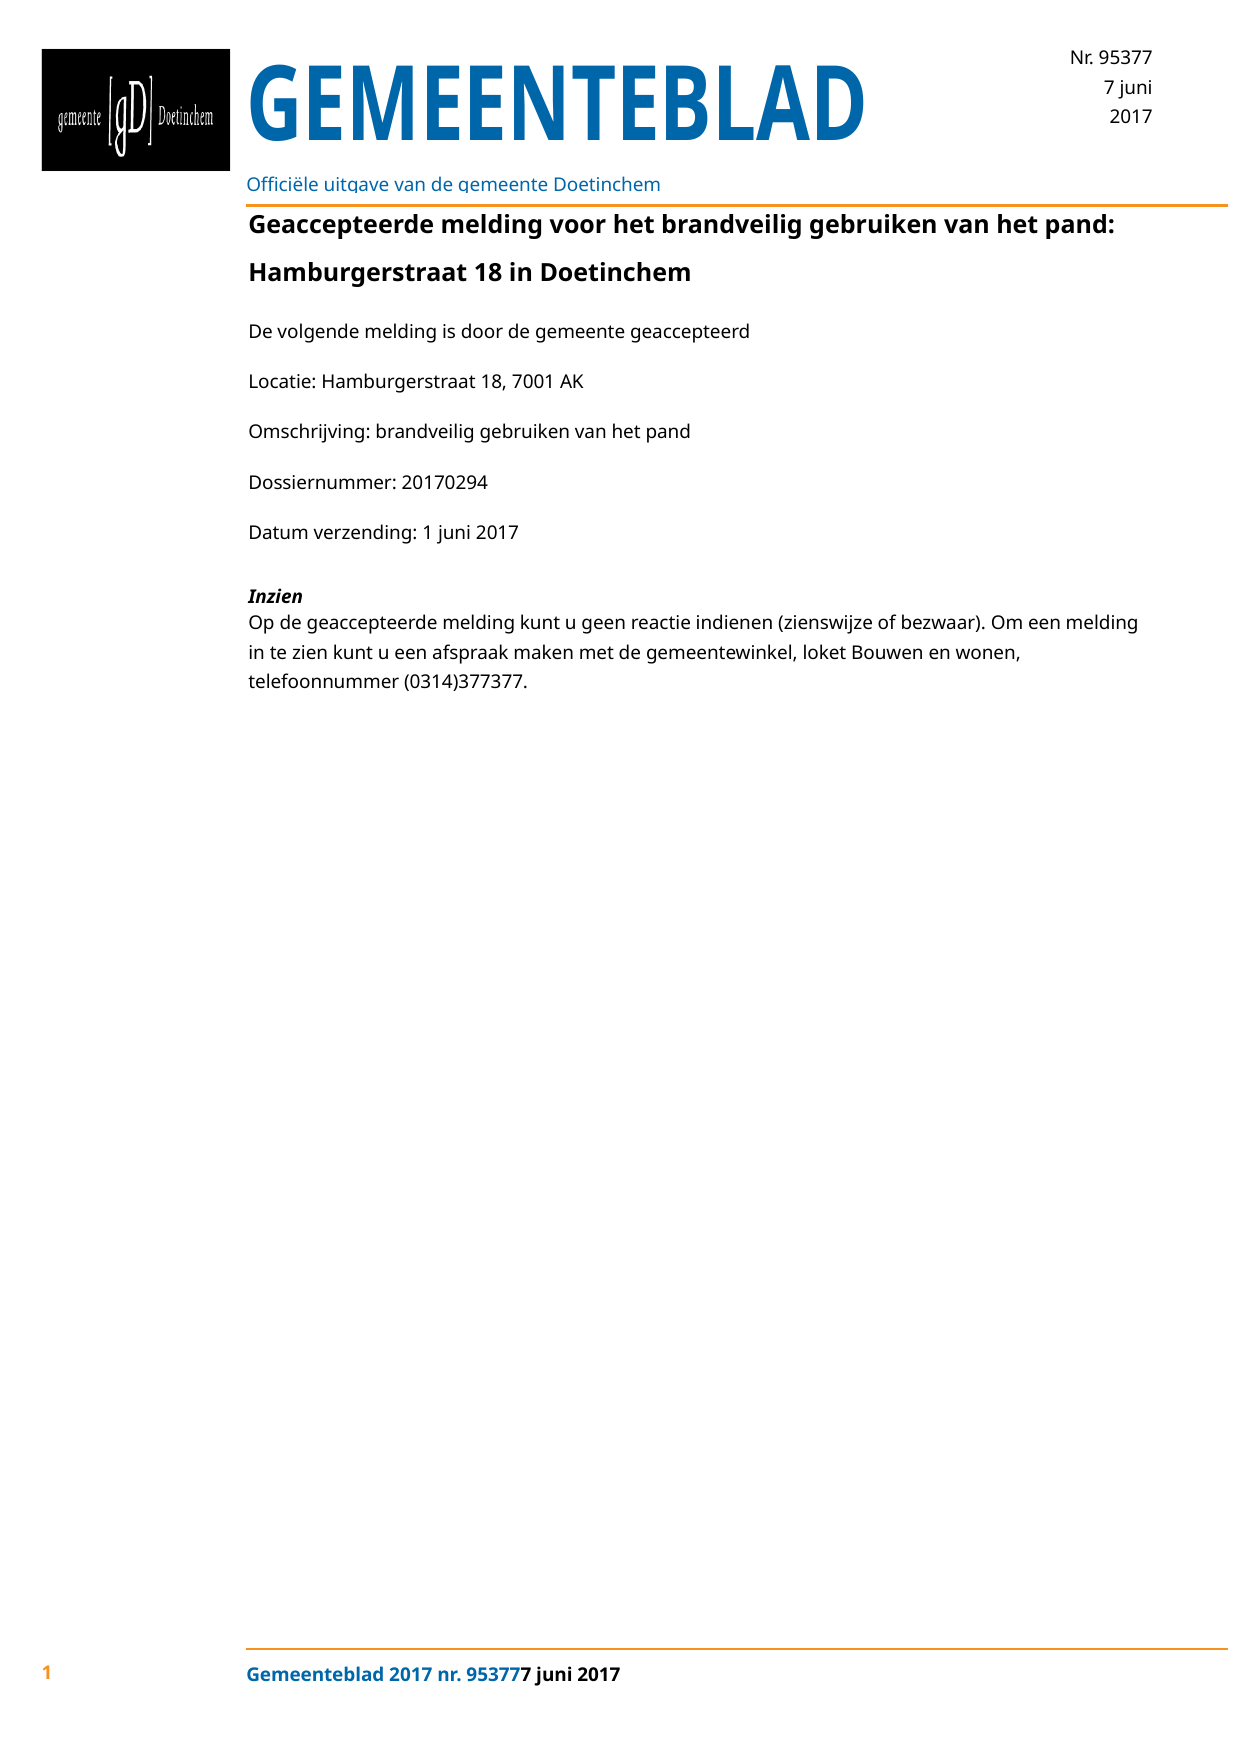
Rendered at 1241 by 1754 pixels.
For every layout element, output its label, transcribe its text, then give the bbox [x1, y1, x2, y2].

text Geaccepteerde melding voor het brandveilig gebruiken van het pand: Hamburgerstraat 18 in Doetinchem [248, 207, 1152, 288]
text Inzien [248, 583, 1152, 609]
text Datum verzending: 1 juni 2017 [248, 519, 1152, 545]
text Dossiernummer: 20170294 [248, 469, 1152, 495]
picture [41, 47, 231, 172]
text De volgende melding is door de gemeente geaccepteerd [248, 318, 1152, 344]
text Op de geaccepteerde melding kunt u geen reactie indienen (zienswijze of bezwaar). Om een melding in te zien kunt u een afspraak maken met de gemeentewinkel, loket Bouwen en wonen, telefoonnummer (0314)377377. [248, 609, 1152, 694]
text Locatie: Hamburgerstraat 18, 7001 AK [248, 368, 1152, 394]
text Omschrijving: brandveilig gebruiken van het pand [248, 419, 1152, 444]
